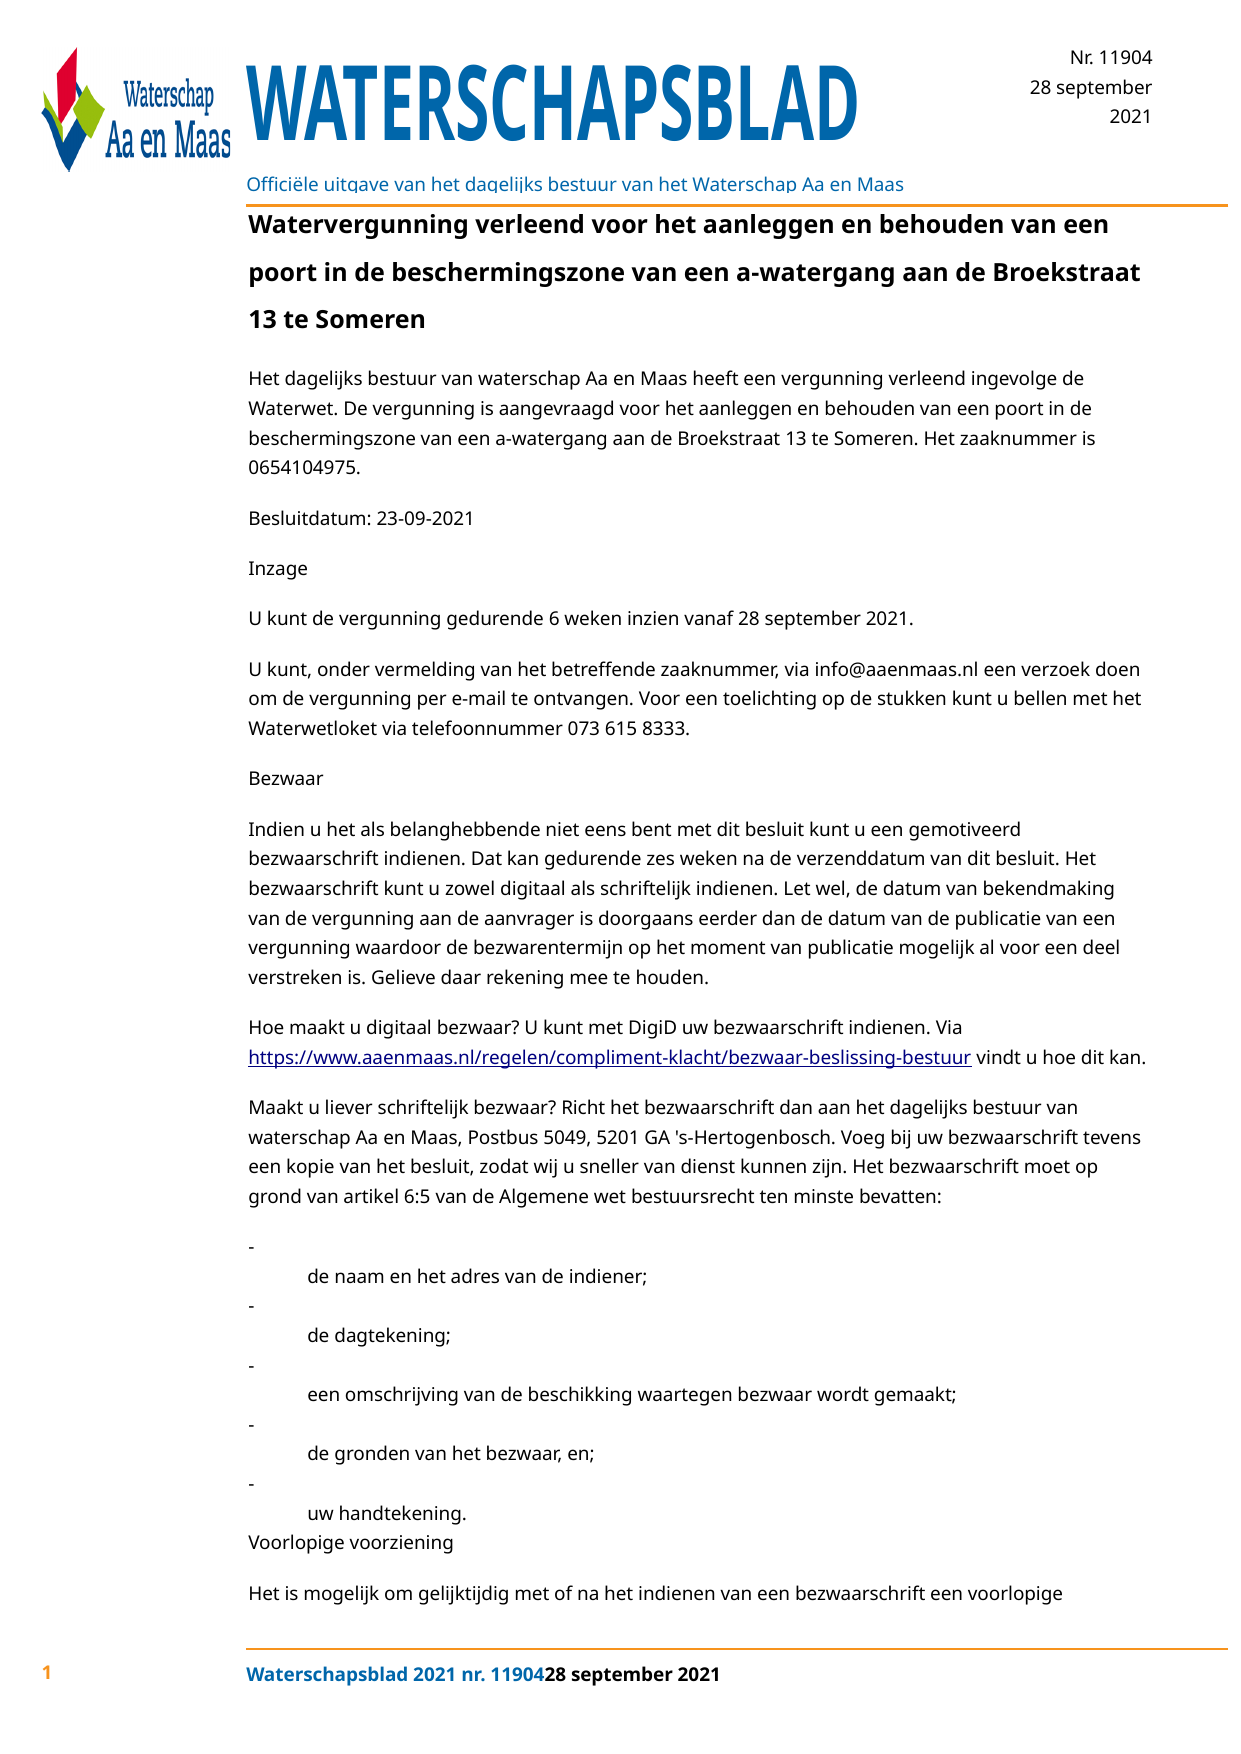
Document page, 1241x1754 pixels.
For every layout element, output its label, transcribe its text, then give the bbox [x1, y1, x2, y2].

text Indien u het als belanghebbende niet eens bent met dit besluit kunt u een gemotiveerd bezwaarschrift indienen. Dat kan gedurende zes weken na de verzenddatum van dit besluit. Het bezwaarschrift kunt u zowel digitaal als schriftelijk indienen. Let wel, de datum van bekendmaking van de vergunning aan de aanvrager is doorgaans eerder dan de datum van de publicatie van een vergunning waardoor de bezwarentermijn op het moment van publicatie mogelijk al voor een deel verstreken is. Gelieve daar rekening mee te houden. [248, 816, 1152, 989]
text Het is mogelijk om gelijktijdig met of na het indienen van een bezwaarschrift een voorlopige [248, 1580, 1152, 1605]
text U kunt, onder vermelding van het betreffende zaaknummer, via info@aaenmaas.nl een verzoek doen om de vergunning per e-mail te ontvangen. Voor een toelichting op de stukken kunt u bellen met het Waterwetloket via telefoonnummer 073 615 8333. [248, 656, 1152, 741]
list de gronden van het bezwaar, en; [248, 1441, 1152, 1466]
text Voorlopige voorziening [248, 1529, 1152, 1555]
text Maakt u liever schriftelijk bezwaar? Richt het bezwaarschrift dan aan het dagelijks bestuur van waterschap Aa en Maas, Postbus 5049, 5201 GA 's-Hertogenbosch. Voeg bij uw bezwaarschrift tevens een kopie van het besluit, zodat wij u sneller van dienst kunnen zijn. Het bezwaarschrift moet op grond van artikel 6:5 van de Algemene wet bestuursrecht ten minste bevatten: [248, 1094, 1152, 1209]
picture [41, 47, 231, 172]
text U kunt de vergunning gedurende 6 weken inzien vanaf 28 september 2021. [248, 606, 1152, 631]
list de naam en het adres van de indiener; [248, 1263, 1152, 1289]
list een omschrijving van de beschikking waartegen bezwaar wordt gemaakt; [248, 1381, 1152, 1407]
list de dagtekening; [248, 1322, 1152, 1348]
text Hoe maakt u digitaal bezwaar? U kunt met DigiD uw bezwaarschrift indienen. Via https://www.aaenmaas.nl/regelen/compliment-klacht/bezwaar-beslissing-bestuur vindt u hoe dit kan. [248, 1014, 1152, 1069]
text Bezwaar [248, 766, 1152, 791]
list uw handtekening. [248, 1500, 1152, 1525]
text Besluitdatum: 23-09-2021 [248, 505, 1152, 530]
text Inzage [248, 555, 1152, 581]
text Watervergunning verleend voor het aanleggen en behouden van een poort in de beschermingszone van een a-watergang aan de Broekstraat 13 te Someren [248, 207, 1152, 336]
text Het dagelijks bestuur van waterschap Aa en Maas heeft een vergunning verleend ingevolge de Waterwet. De vergunning is aangevraagd voor het aanleggen en behouden van een poort in de beschermingszone van een a-watergang aan de Broekstraat 13 te Someren. Het zaaknummer is 0654104975. [248, 366, 1152, 480]
